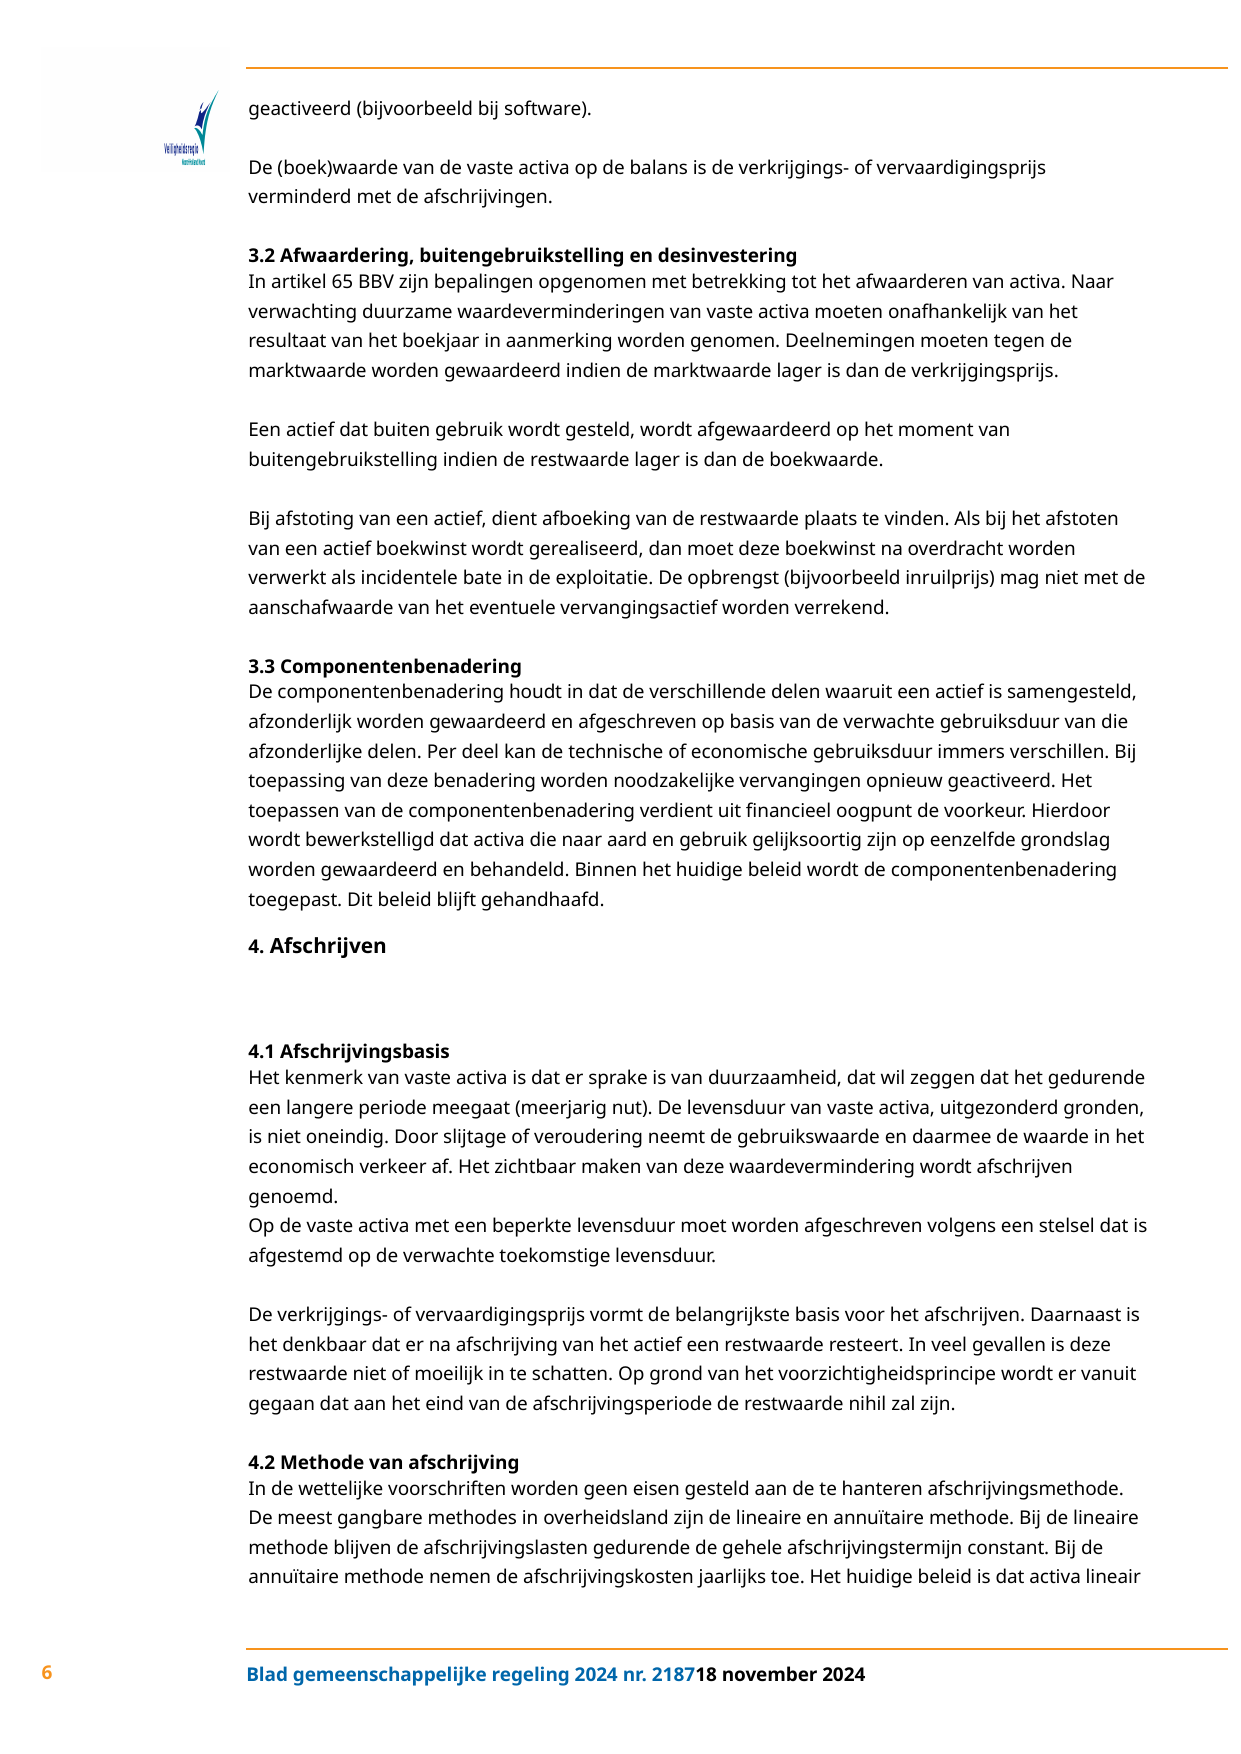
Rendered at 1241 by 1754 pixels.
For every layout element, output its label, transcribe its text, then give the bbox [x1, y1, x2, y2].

text Bij afstoting van een actief, dient afboeking van de restwaarde plaats te vinden. Als bij het afstoten van een actief boekwinst wordt gerealiseerd, dan moet deze boekwinst na overdracht worden verwerkt als incidentele bate in de exploitatie. De opbrengst (bijvoorbeeld inruilprijs) mag niet met de aanschafwaarde van het eventuele vervangingsactief worden verrekend. [248, 505, 1152, 619]
text Het kenmerk van vaste activa is dat er sprake is van duurzaamheid, dat wil zeggen dat het gedurende een langere periode meegaat (meerjarig nut). De levensduur van vaste activa, uitgezonderd gronden, is niet oneindig. Door slijtage of veroudering neemt de gebruikswaarde en daarmee de waarde in het economisch verkeer af. Het zichtbaar maken van deze waardevermindering wordt afschrijven genoemd. [248, 1064, 1152, 1208]
text geactiveerd (bijvoorbeeld bij software). [248, 95, 1152, 121]
text 4.2 Methode van afschrijving [248, 1449, 1152, 1475]
text Een actief dat buiten gebruik wordt gesteld, wordt afgewaardeerd op het moment van buitengebruikstelling indien de restwaarde lager is dan de boekwaarde. [248, 416, 1152, 472]
text In artikel 65 BBV zijn bepalingen opgenomen met betrekking tot het afwaarderen van activa. Naar verwachting duurzame waardeverminderingen van vaste activa moeten onafhankelijk van het resultaat van het boekjaar in aanmerking worden genomen. Deelnemingen moeten tegen de marktwaarde worden gewaardeerd indien de marktwaarde lager is dan de verkrijgingsprijs. [248, 268, 1152, 383]
picture [41, 47, 231, 172]
text In de wettelijke voorschriften worden geen eisen gesteld aan de te hanteren afschrijvingsmethode. De meest gangbare methodes in overheidsland zijn de lineaire en annuïtaire methode. Bij de lineaire methode blijven de afschrijvingslasten gedurende de gehele afschrijvingstermijn constant. Bij de annuïtaire methode nemen de afschrijvingskosten jaarlijks toe. Het huidige beleid is dat activa lineair [248, 1475, 1152, 1589]
text De verkrijgings- of vervaardigingsprijs vormt de belangrijkste basis voor het afschrijven. Daarnaast is het denkbaar dat er na afschrijving van het actief een restwaarde resteert. In veel gevallen is deze restwaarde niet of moeilijk in te schatten. Op grond van het voorzichtigheidsprincipe wordt er vanuit gegaan dat aan het eind van de afschrijvingsperiode de restwaarde nihil zal zijn. [248, 1301, 1152, 1416]
text 4.1 Afschrijvingsbasis [248, 1039, 1152, 1064]
text 3.3 Componentenbenadering [248, 653, 1152, 679]
text Op de vaste activa met een beperkte levensduur moet worden afgeschreven volgens een stelsel dat is afgestemd op de verwachte toekomstige levensduur. [248, 1212, 1152, 1268]
text 4. Afschrijven [248, 931, 1152, 960]
text De componentenbenadering houdt in dat de verschillende delen waaruit een actief is samengesteld, afzonderlijk worden gewaardeerd en afgeschreven op basis van de verwachte gebruiksduur van die afzonderlijke delen. Per deel kan de technische of economische gebruiksduur immers verschillen. Bij toepassing van deze benadering worden noodzakelijke vervangingen opnieuw geactiveerd. Het toepassen van de componentenbenadering verdient uit financieel oogpunt de voorkeur. Hierdoor wordt bewerkstelligd dat activa die naar aard en gebruik gelijksoortig zijn op eenzelfde grondslag worden gewaardeerd en behandeld. Binnen het huidige beleid wordt de componentenbenadering toegepast. Dit beleid blijft gehandhaafd. [248, 679, 1152, 912]
text 3.2 Afwaardering, buitengebruikstelling en desinvestering [248, 243, 1152, 268]
text De (boek)waarde van de vaste activa op de balans is de verkrijgings- of vervaardigingsprijs verminderd met de afschrijvingen. [248, 154, 1152, 209]
